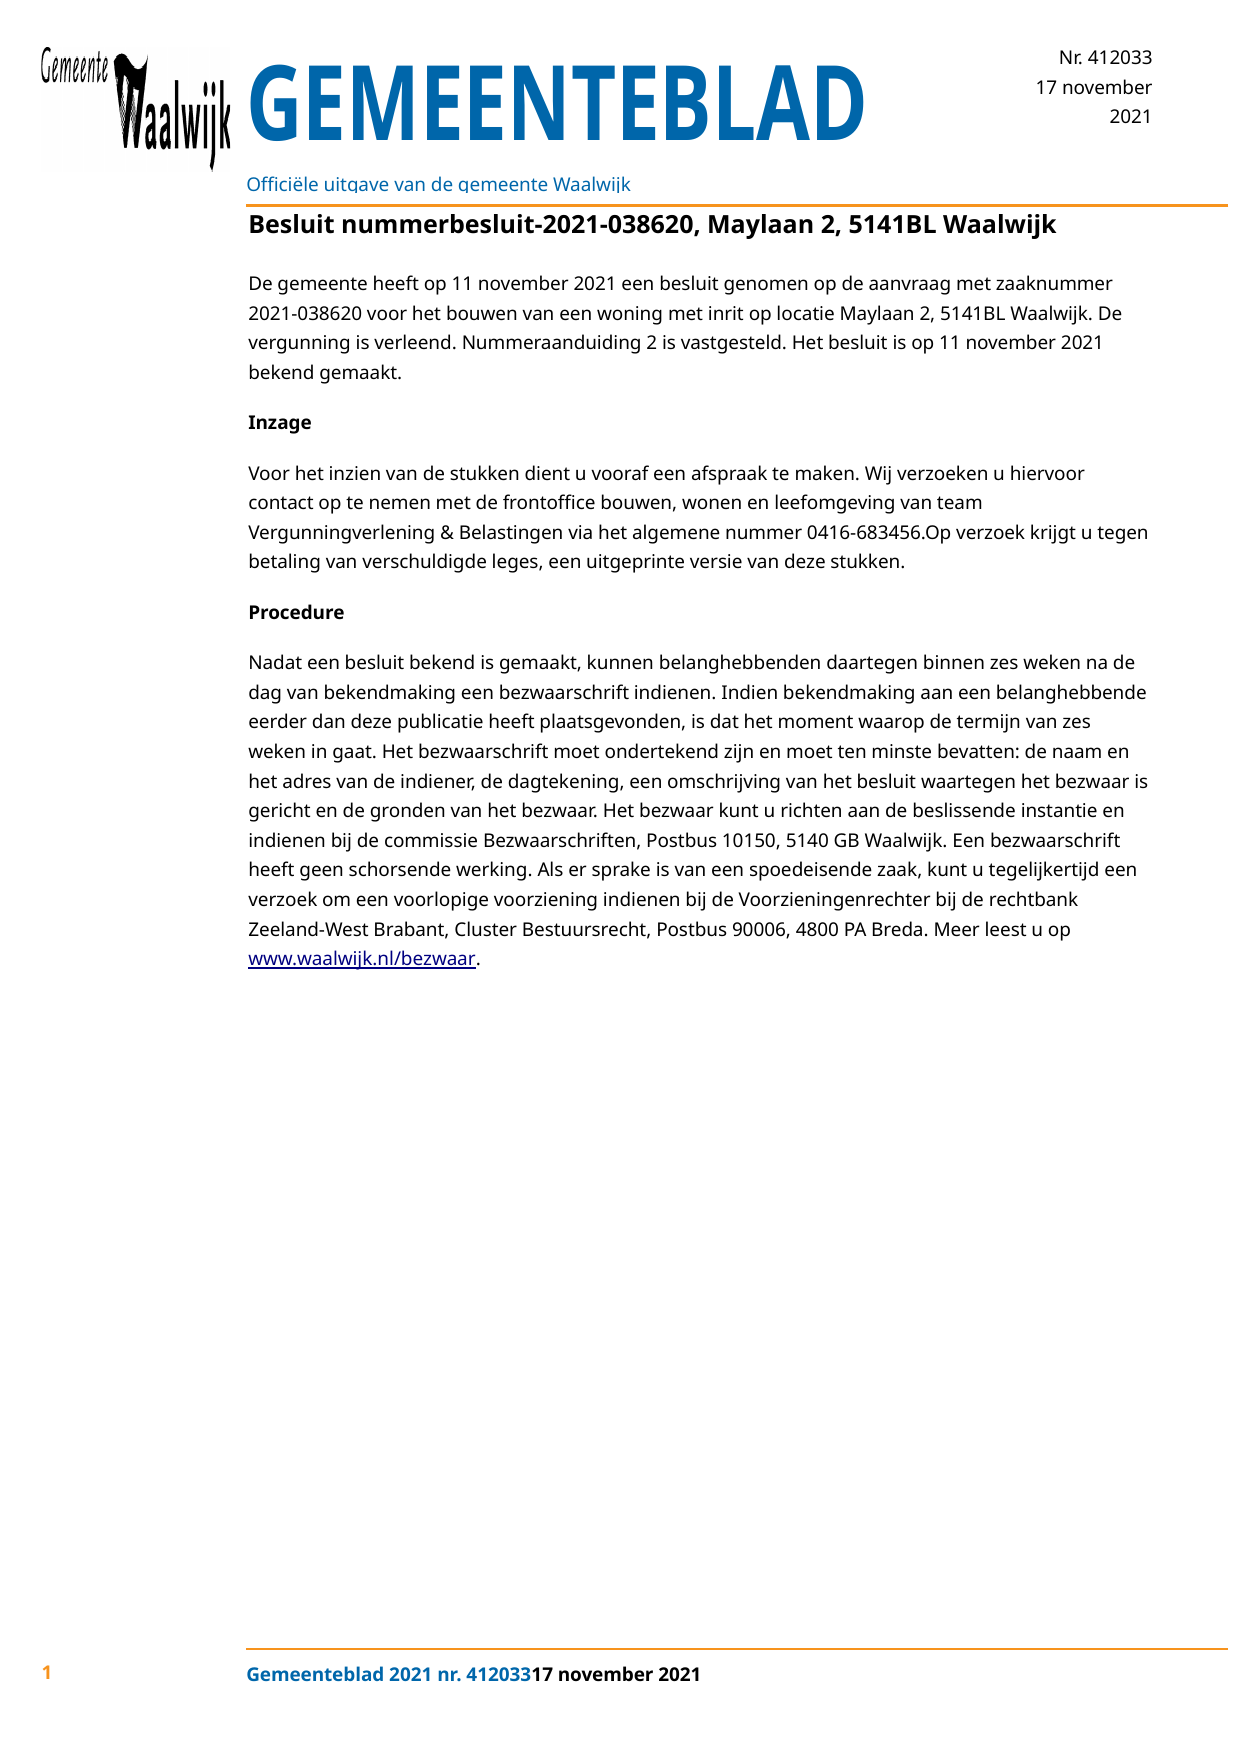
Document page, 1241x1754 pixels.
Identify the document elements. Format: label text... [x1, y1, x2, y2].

text De gemeente heeft op 11 november 2021 een besluit genomen op de aanvraag met zaaknummer 2021-038620 voor het bouwen van een woning met inrit op locatie Maylaan 2, 5141BL Waalwijk. De vergunning is verleend. Nummeraanduiding 2 is vastgesteld. Het besluit is op 11 november 2021 bekend gemaakt. [248, 270, 1152, 385]
text Inzage [248, 409, 1152, 435]
text Voor het inzien van de stukken dient u vooraf een afspraak te maken. Wij verzoeken u hiervoor contact op te nemen met de frontoffice bouwen, wonen en leefomgeving van team Vergunningverlening & Belastingen via het algemene nummer 0416-683456.Op verzoek krijgt u tegen betaling van verschuldigde leges, een uitgeprinte versie van deze stukken. [248, 460, 1152, 574]
text Procedure [248, 599, 1152, 625]
text Nadat een besluit bekend is gemaakt, kunnen belanghebbenden daartegen binnen zes weken na de dag van bekendmaking een bezwaarschrift indienen. Indien bekendmaking aan een belanghebbende eerder dan deze publicatie heeft plaatsgevonden, is dat het moment waarop de termijn van zes weken in gaat. Het bezwaarschrift moet ondertekend zijn en moet ten minste bevatten: de naam en het adres van de indiener, de dagtekening, een omschrijving van het besluit waartegen het bezwaar is gericht en de gronden van het bezwaar. Het bezwaar kunt u richten aan de beslissende instantie en indienen bij de commissie Bezwaarschriften, Postbus 10150, 5140 GB Waalwijk. Een bezwaarschrift heeft geen schorsende werking. Als er sprake is van een spoedeisende zaak, kunt u tegelijkertijd een verzoek om een voorlopige voorziening indienen bij de Voorzieningenrechter bij de rechtbank Zeeland-West Brabant, Cluster Bestuursrecht, Postbus 90006, 4800 PA Breda. Meer leest u op www.waalwijk.nl/bezwaar. [248, 649, 1152, 971]
text Besluit nummerbesluit-2021-038620, Maylaan 2, 5141BL Waalwijk [248, 207, 1152, 241]
picture [41, 47, 231, 172]
